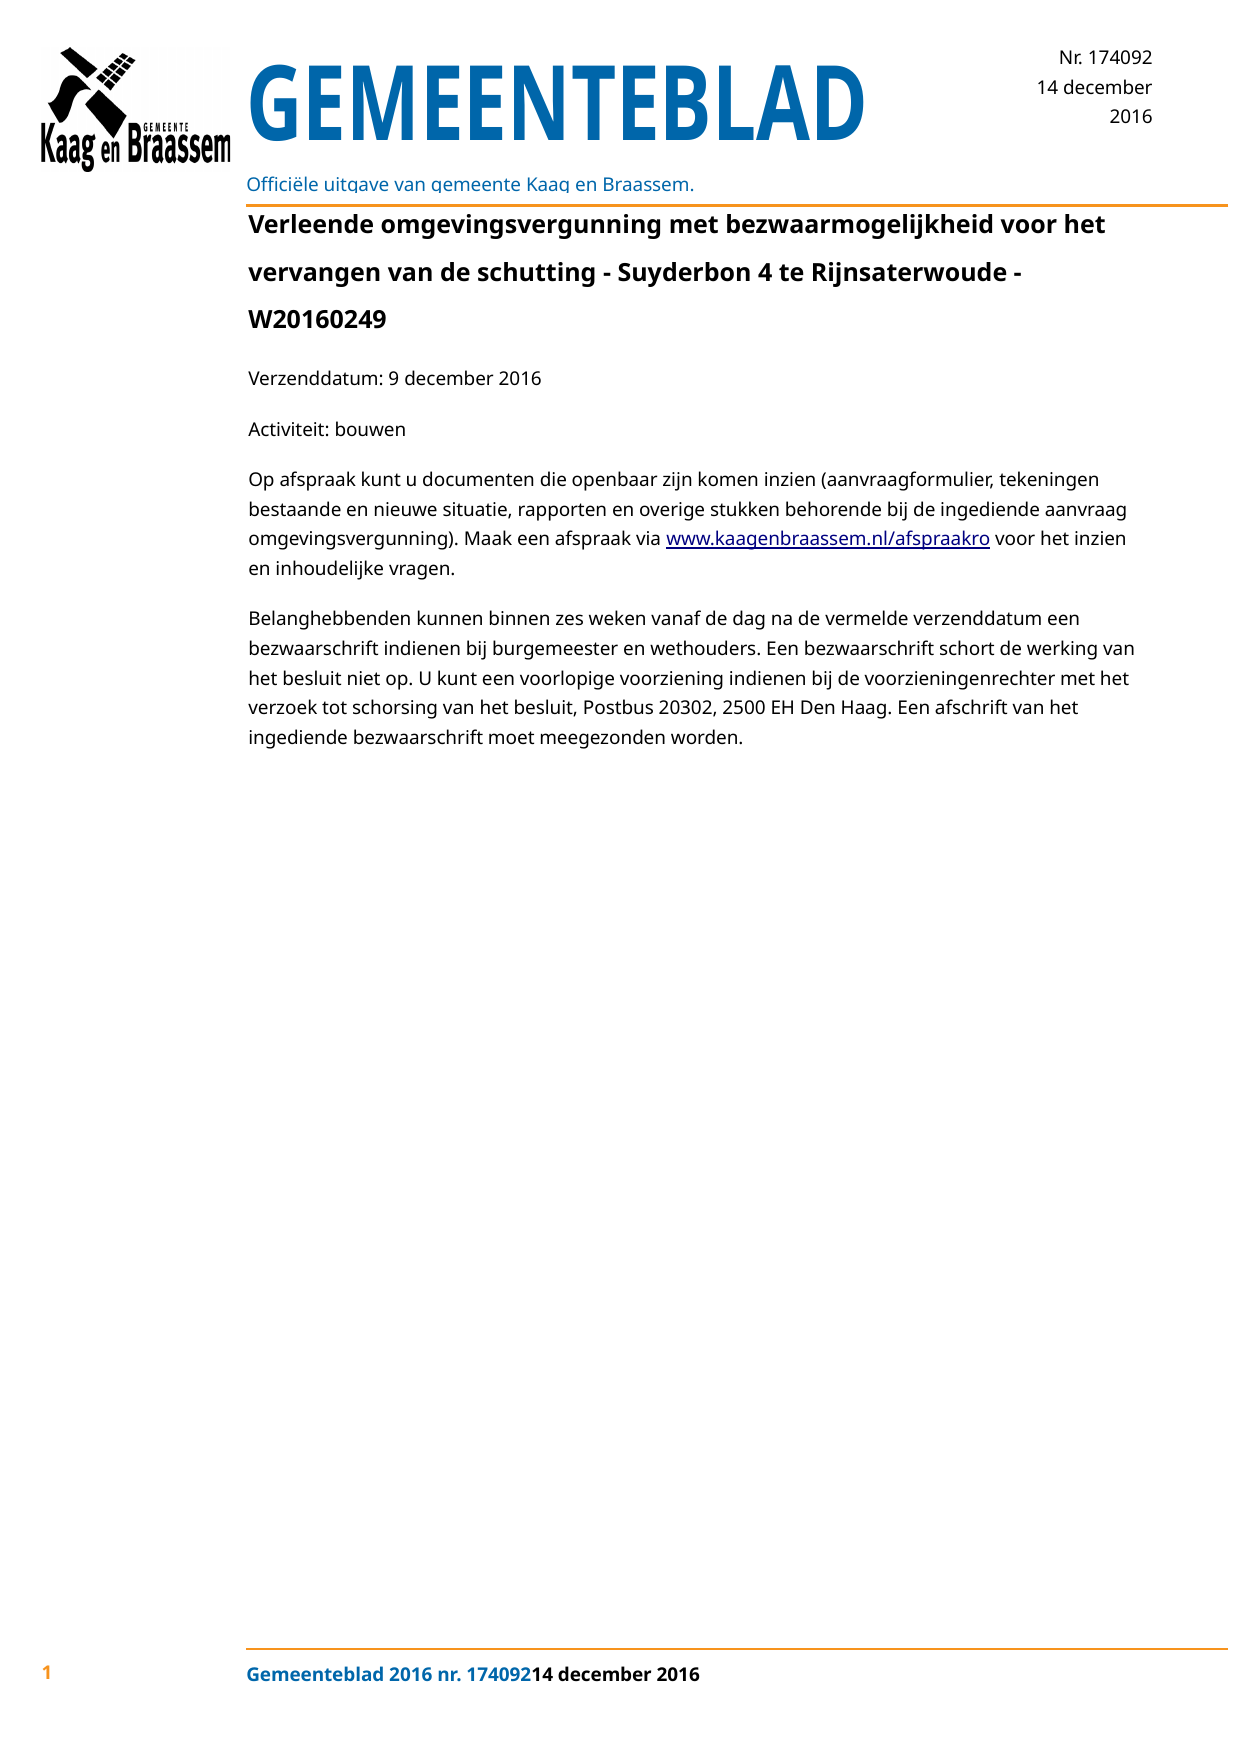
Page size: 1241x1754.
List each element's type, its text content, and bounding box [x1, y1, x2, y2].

text Op afspraak kunt u documenten die openbaar zijn komen inzien (aanvraagformulier, tekeningen bestaande en nieuwe situatie, rapporten en overige stukken behorende bij de ingediende aanvraag omgevingsvergunning). Maak een afspraak via www.kaagenbraassem.nl/afspraakro voor het inzien en inhoudelijke vragen. [248, 466, 1152, 581]
picture [41, 47, 231, 172]
text Verleende omgevingsvergunning met bezwaarmogelijkheid voor het vervangen van de schutting - Suyderbon 4 te Rijnsaterwoude - W20160249 [248, 207, 1152, 336]
text Belanghebbenden kunnen binnen zes weken vanaf de dag na de vermelde verzenddatum een bezwaarschrift indienen bij burgemeester en wethouders. Een bezwaarschrift schort de werking van het besluit niet op. U kunt een voorlopige voorziening indienen bij de voorzieningenrechter met het verzoek tot schorsing van het besluit, Postbus 20302, 2500 EH Den Haag. Een afschrift van het ingediende bezwaarschrift moet meegezonden worden. [248, 606, 1152, 749]
text Activiteit: bouwen [248, 416, 1152, 442]
text Verzenddatum: 9 december 2016 [248, 366, 1152, 391]
